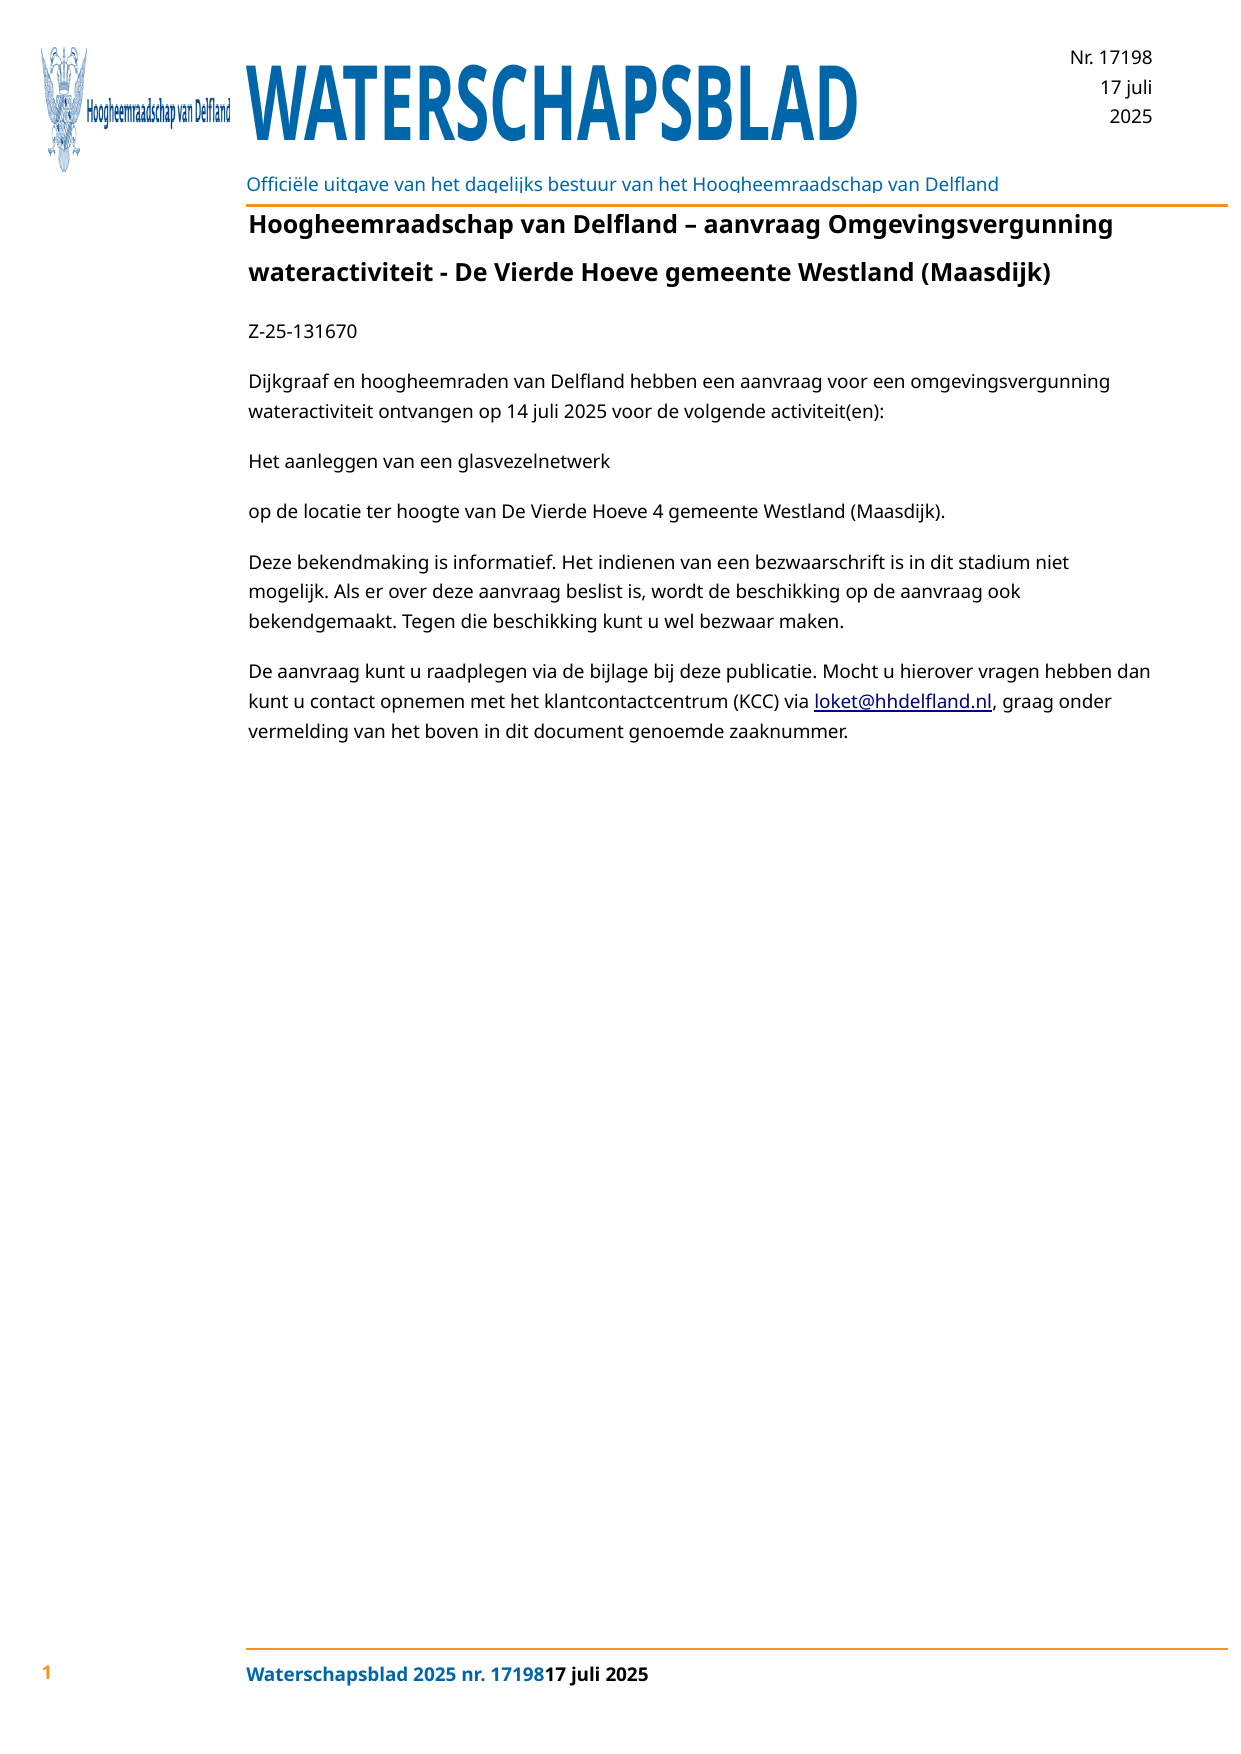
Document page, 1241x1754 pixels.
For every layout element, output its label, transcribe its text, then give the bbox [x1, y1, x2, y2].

text Het aanleggen van een glasvezelnetwerk [248, 448, 1152, 474]
text Hoogheemraadschap van Delfland – aanvraag Omgevingsvergunning wateractiviteit - De Vierde Hoeve gemeente Westland (Maasdijk) [248, 207, 1152, 288]
text Dijkgraaf en hoogheemraden van Delfland hebben een aanvraag voor een omgevingsvergunning wateractiviteit ontvangen op 14 juli 2025 voor de volgende activiteit(en): [248, 368, 1152, 424]
text Deze bekendmaking is informatief. Het indienen van een bezwaarschrift is in dit stadium niet mogelijk. Als er over deze aanvraag beslist is, wordt de beschikking op de aanvraag ook bekendgemaakt. Tegen die beschikking kunt u wel bezwaar maken. [248, 549, 1152, 634]
text Z-25-131670 [248, 318, 1152, 344]
text De aanvraag kunt u raadplegen via de bijlage bij deze publicatie. Mocht u hierover vragen hebben dan kunt u contact opnemen met het klantcontactcentrum (KCC) via loket@hhdelfland.nl, graag onder vermelding van het boven in dit document genoemde zaaknummer. [248, 659, 1152, 744]
text op de locatie ter hoogte van De Vierde Hoeve 4 gemeente Westland (Maasdijk). [248, 499, 1152, 524]
picture [41, 47, 231, 172]
